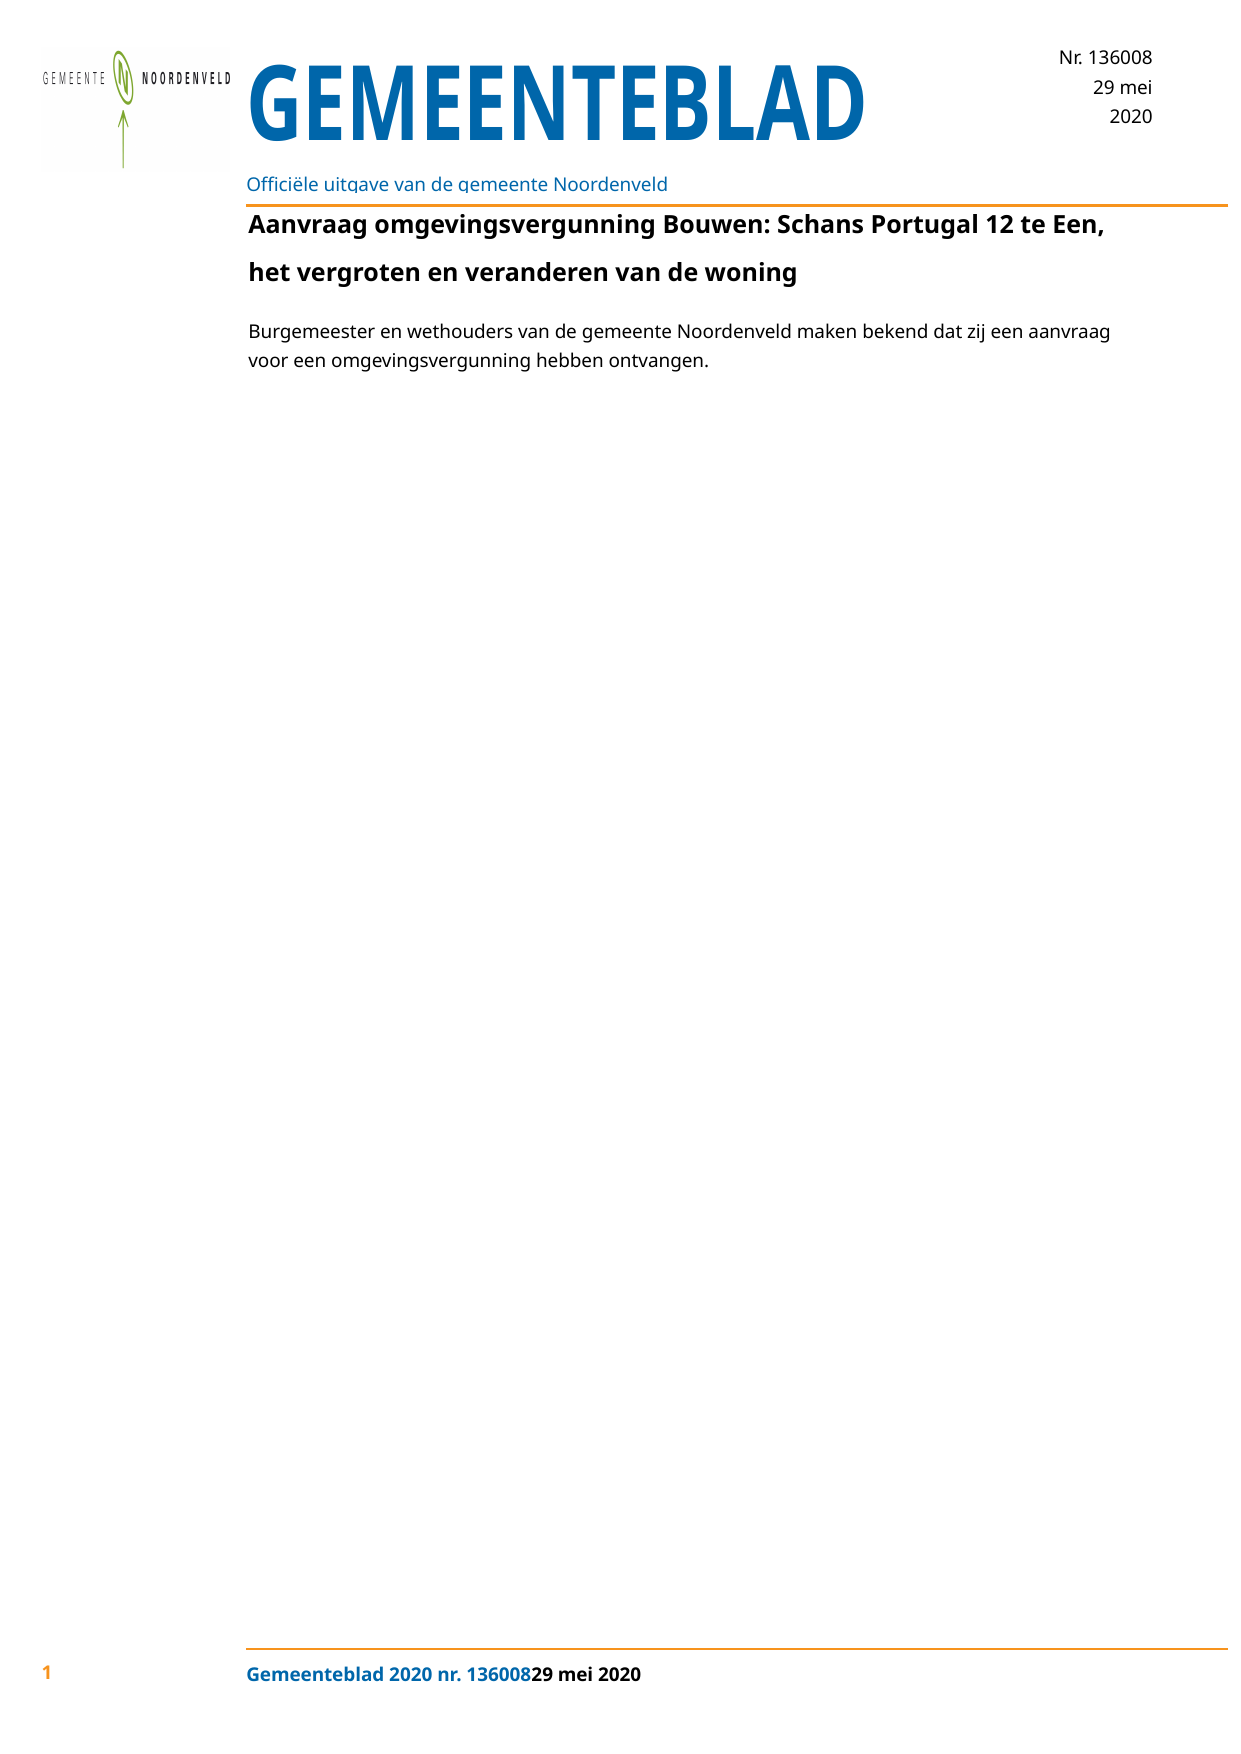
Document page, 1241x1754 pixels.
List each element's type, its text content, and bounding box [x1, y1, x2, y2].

text Aanvraag omgevingsvergunning Bouwen: Schans Portugal 12 te Een, het vergroten en veranderen van de woning [248, 207, 1152, 288]
text Burgemeester en wethouders van de gemeente Noordenveld maken bekend dat zij een aanvraag voor een omgevingsvergunning hebben ontvangen. [248, 318, 1152, 373]
picture [41, 47, 231, 172]
